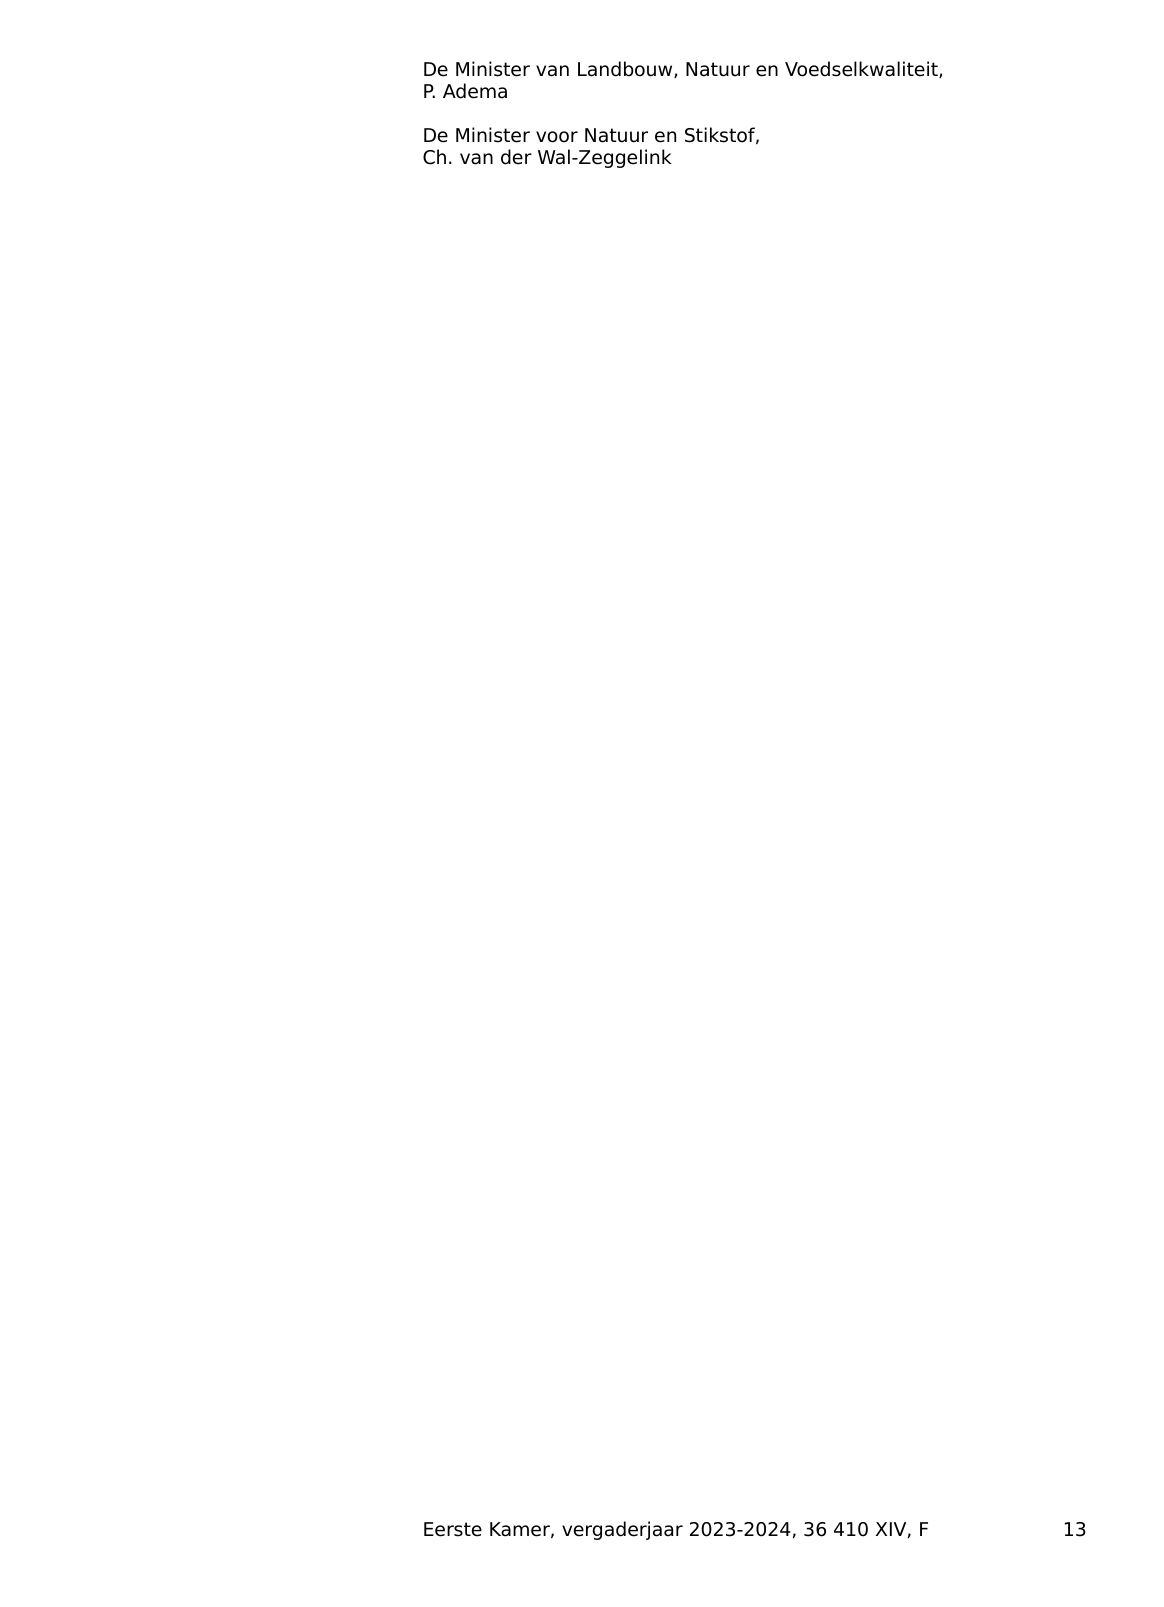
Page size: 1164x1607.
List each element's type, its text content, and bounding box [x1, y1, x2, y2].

text De Minister voor Natuur en Stikstof, Ch. van der Wal-Zeggelink [422, 125, 1087, 169]
text De Minister van Landbouw, Natuur en Voedselkwaliteit, P. Adema [422, 59, 1087, 103]
